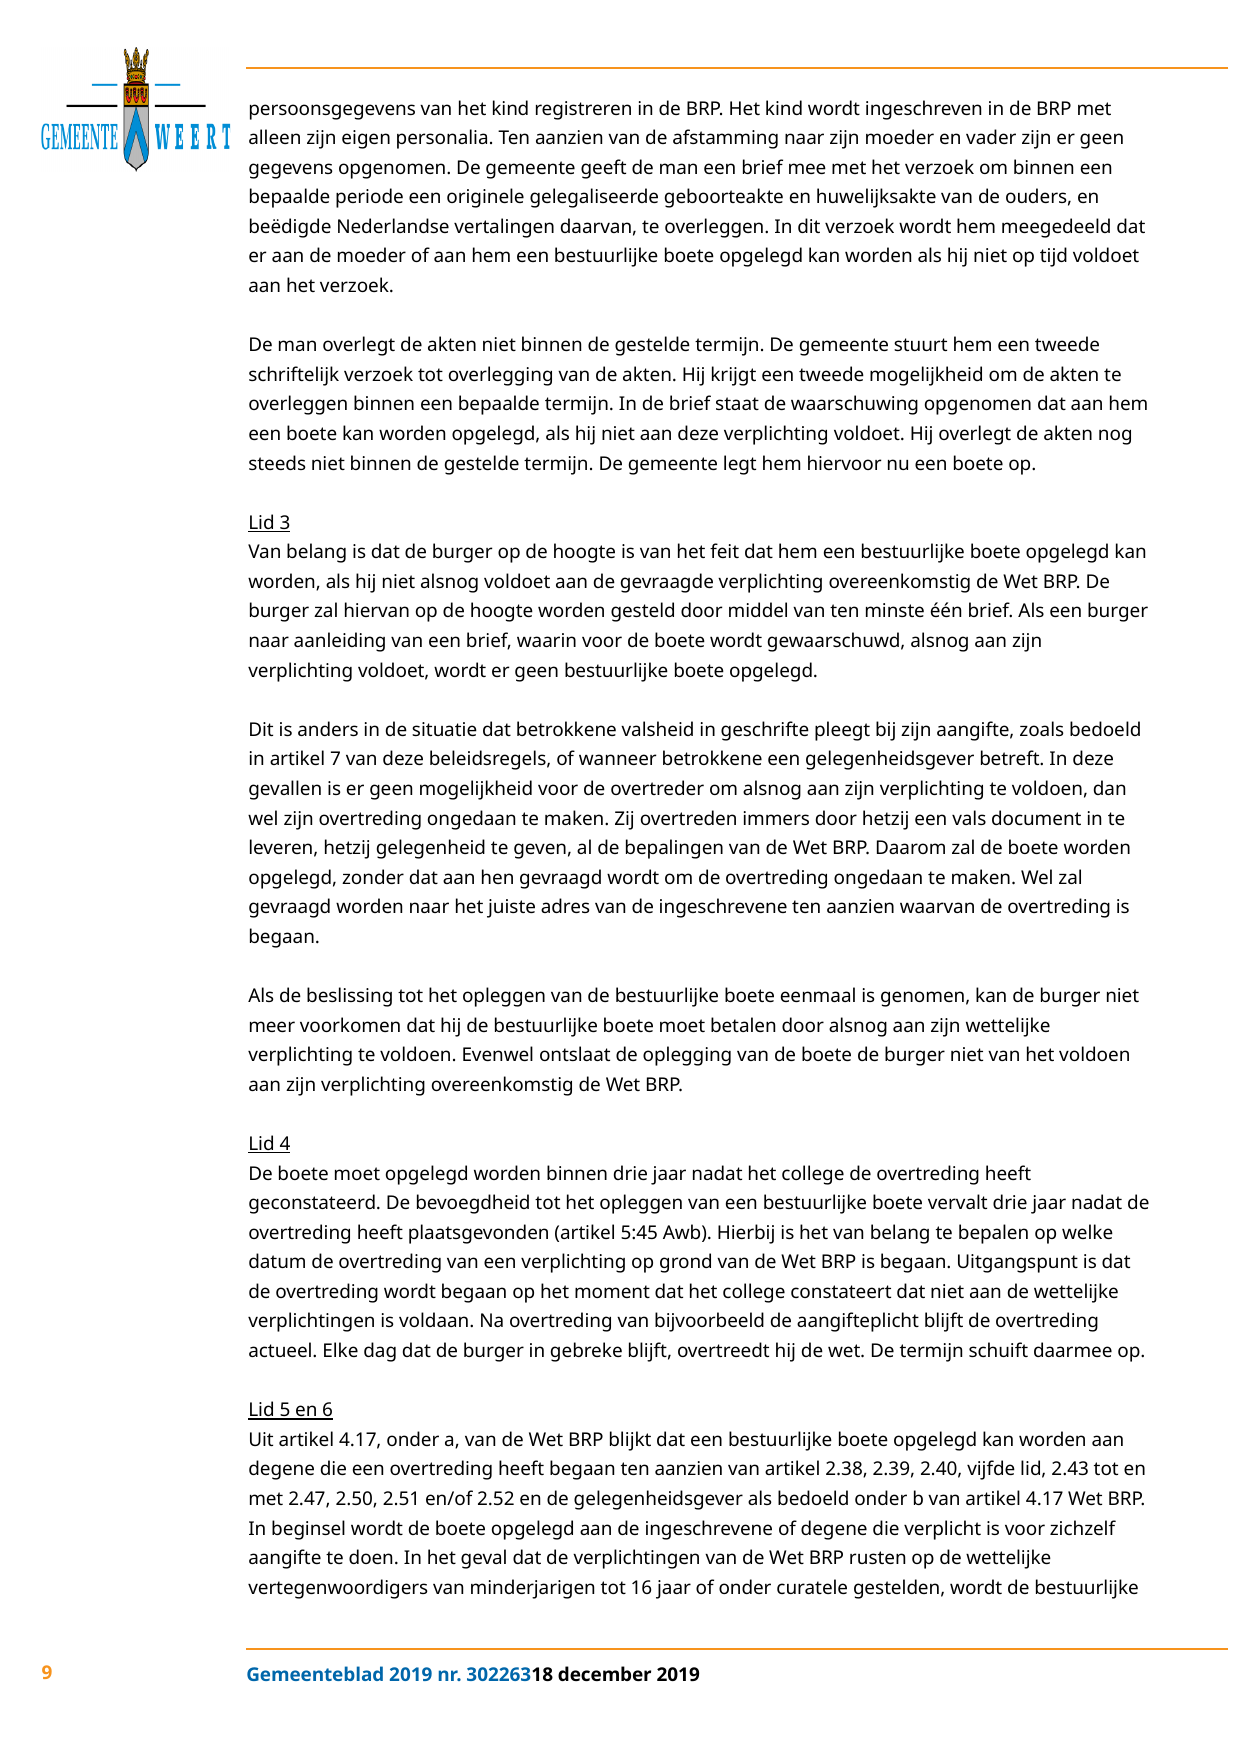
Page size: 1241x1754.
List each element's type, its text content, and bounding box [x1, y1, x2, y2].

text Als de beslissing tot het opleggen van de bestuurlijke boete eenmaal is genomen, kan de burger niet meer voorkomen dat hij de bestuurlijke boete moet betalen door alsnog aan zijn wettelijke verplichting te voldoen. Evenwel ontslaat de oplegging van de boete de burger niet van het voldoen aan zijn verplichting overeenkomstig de Wet BRP. [248, 982, 1152, 1097]
text Lid 5 en 6 [248, 1396, 1152, 1422]
text De boete moet opgelegd worden binnen drie jaar nadat het college de overtreding heeft geconstateerd. De bevoegdheid tot het opleggen van een bestuurlijke boete vervalt drie jaar nadat de overtreding heeft plaatsgevonden (artikel 5:45 Awb). Hierbij is het van belang te bepalen op welke datum de overtreding van een verplichting op grond van de Wet BRP is begaan. Uitgangspunt is dat de overtreding wordt begaan op het moment dat het college constateert dat niet aan de wettelijke verplichtingen is voldaan. Na overtreding van bijvoorbeeld de aangifteplicht blijft de overtreding actueel. Elke dag dat de burger in gebreke blijft, overtreedt hij de wet. De termijn schuift daarmee op. [248, 1160, 1152, 1363]
text persoonsgegevens van het kind registreren in de BRP. Het kind wordt ingeschreven in de BRP met alleen zijn eigen personalia. Ten aanzien van de afstamming naar zijn moeder en vader zijn er geen gegevens opgenomen. De gemeente geeft de man een brief mee met het verzoek om binnen een bepaalde periode een originele gelegaliseerde geboorteakte en huwelijksakte van de ouders, en beëdigde Nederlandse vertalingen daarvan, te overleggen. In dit verzoek wordt hem meegedeeld dat er aan de moeder of aan hem een bestuurlijke boete opgelegd kan worden als hij niet op tijd voldoet aan het verzoek. [248, 95, 1152, 298]
text Lid 3 [248, 509, 1152, 535]
text De man overlegt de akten niet binnen de gestelde termijn. De gemeente stuurt hem een tweede schriftelijk verzoek tot overlegging van de akten. Hij krijgt een tweede mogelijkheid om de akten te overleggen binnen een bepaalde termijn. In de brief staat de waarschuwing opgenomen dat aan hem een boete kan worden opgelegd, als hij niet aan deze verplichting voldoet. Hij overlegt de akten nog steeds niet binnen de gestelde termijn. De gemeente legt hem hiervoor nu een boete op. [248, 331, 1152, 476]
text Van belang is dat de burger op de hoogte is van het feit dat hem een bestuurlijke boete opgelegd kan worden, als hij niet alsnog voldoet aan de gevraagde verplichting overeenkomstig de Wet BRP. De burger zal hiervan op de hoogte worden gesteld door middel van ten minste één brief. Als een burger naar aanleiding van een brief, waarin voor de boete wordt gewaarschuwd, alsnog aan zijn verplichting voldoet, wordt er geen bestuurlijke boete opgelegd. [248, 538, 1152, 683]
text Dit is anders in de situatie dat betrokkene valsheid in geschrifte pleegt bij zijn aangifte, zoals bedoeld in artikel 7 van deze beleidsregels, of wanneer betrokkene een gelegenheidsgever betreft. In deze gevallen is er geen mogelijkheid voor de overtreder om alsnog aan zijn verplichting te voldoen, dan wel zijn overtreding ongedaan te maken. Zij overtreden immers door hetzij een vals document in te leveren, hetzij gelegenheid te geven, al de bepalingen van de Wet BRP. Daarom zal de boete worden opgelegd, zonder dat aan hen gevraagd wordt om de overtreding ongedaan te maken. Wel zal gevraagd worden naar het juiste adres van de ingeschrevene ten aanzien waarvan de overtreding is begaan. [248, 716, 1152, 949]
text Lid 4 [248, 1130, 1152, 1156]
text Uit artikel 4.17, onder a, van de Wet BRP blijkt dat een bestuurlijke boete opgelegd kan worden aan degene die een overtreding heeft begaan ten aanzien van artikel 2.38, 2.39, 2.40, vijfde lid, 2.43 tot en met 2.47, 2.50, 2.51 en/of 2.52 en de gelegenheidsgever als bedoeld onder b van artikel 4.17 Wet BRP. In beginsel wordt de boete opgelegd aan de ingeschrevene of degene die verplicht is voor zichzelf aangifte te doen. In het geval dat de verplichtingen van de Wet BRP rusten op de wettelijke vertegenwoordigers van minderjarigen tot 16 jaar of onder curatele gestelden, wordt de bestuurlijke [248, 1426, 1152, 1600]
picture [41, 47, 231, 172]
